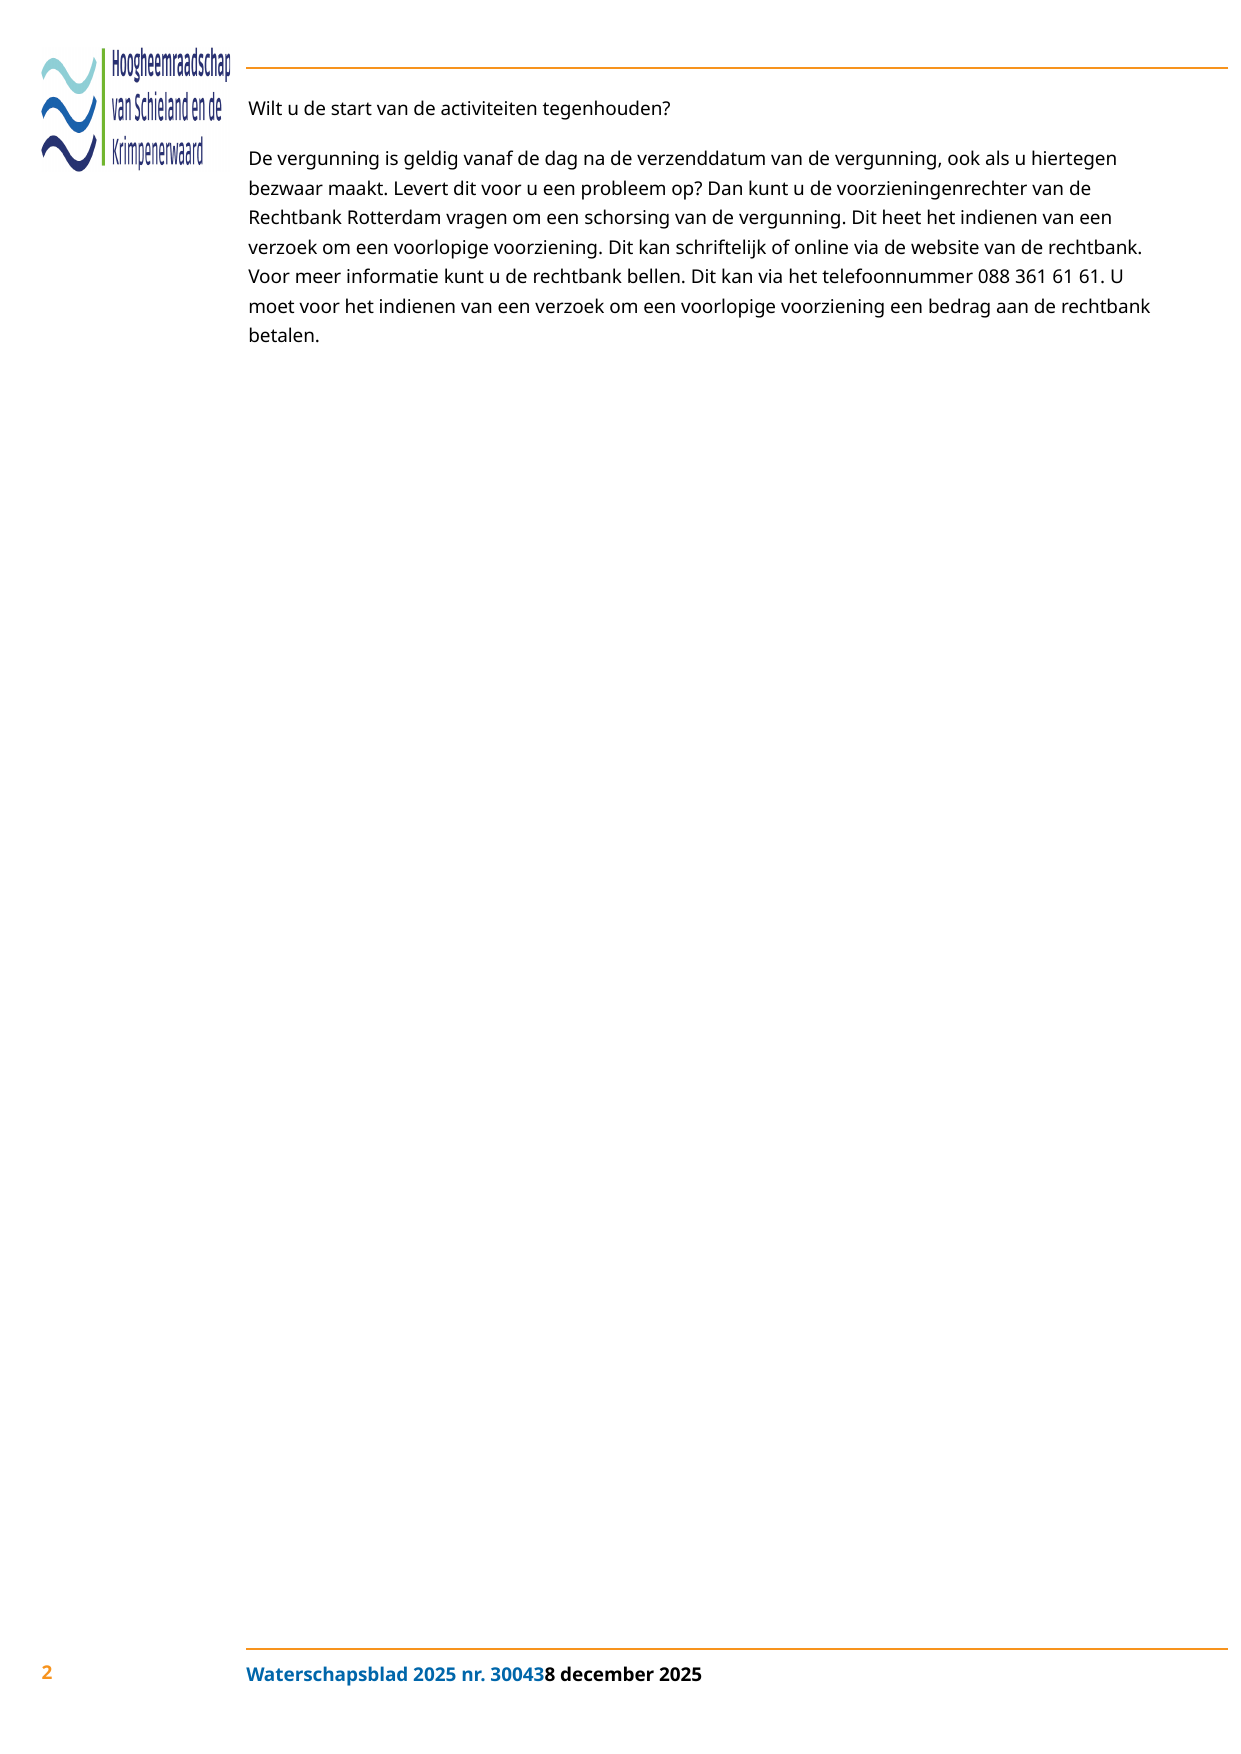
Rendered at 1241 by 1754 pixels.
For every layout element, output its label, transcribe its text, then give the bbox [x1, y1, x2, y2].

picture [41, 47, 231, 172]
text Wilt u de start van de activiteiten tegenhouden? [248, 95, 1152, 121]
text De vergunning is geldig vanaf de dag na de verzenddatum van de vergunning, ook als u hiertegen bezwaar maakt. Levert dit voor u een probleem op? Dan kunt u de voorzieningenrechter van de Rechtbank Rotterdam vragen om een schorsing van de vergunning. Dit heet het indienen van een verzoek om een voorlopige voorziening. Dit kan schriftelijk of online via de website van de rechtbank. Voor meer informatie kunt u de rechtbank bellen. Dit kan via het telefoonnummer 088 361 61 61. U moet voor het indienen van een verzoek om een voorlopige voorziening een bedrag aan de rechtbank betalen. [248, 145, 1152, 348]
